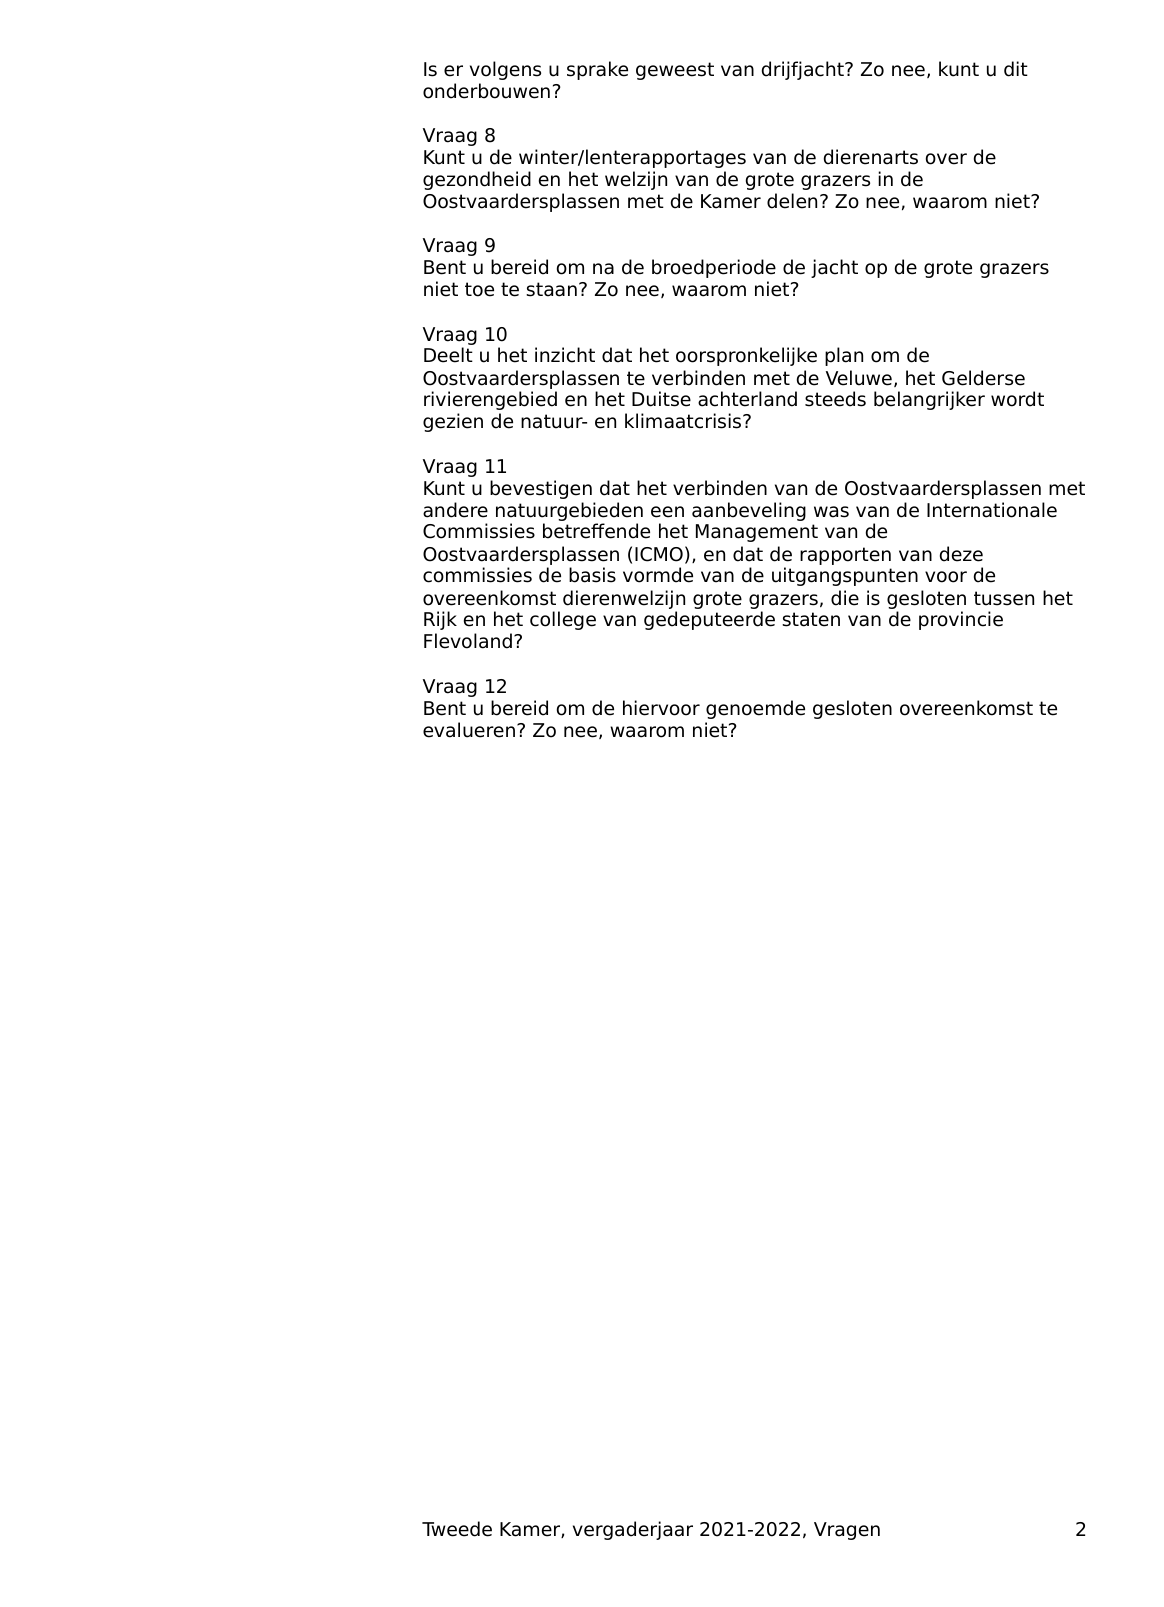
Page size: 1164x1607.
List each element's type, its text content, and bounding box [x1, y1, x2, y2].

text Bent u bereid om de hiervoor genoemde gesloten overeenkomst te evalueren? Zo nee, waarom niet? [422, 697, 1087, 741]
text Is er volgens u sprake geweest van drijfjacht? Zo nee, kunt u dit onderbouwen? [422, 59, 1087, 103]
text Vraag 8 [422, 125, 1087, 147]
text Vraag 11 [422, 456, 1087, 477]
text Bent u bereid om na de broedperiode de jacht op de grote grazers niet toe te staan? Zo nee, waarom niet? [422, 257, 1087, 301]
text Vraag 10 [422, 323, 1087, 345]
text Vraag 9 [422, 235, 1087, 257]
text Kunt u bevestigen dat het verbinden van de Oostvaardersplassen met andere natuurgebieden een aanbeveling was van de Internationale Commissies betreffende het Management van de Oostvaardersplassen (ICMO), en dat de rapporten van deze commissies de basis vormde van de uitgangspunten voor de overeenkomst dierenwelzijn grote grazers, die is gesloten tussen het Rijk en het college van gedeputeerde staten van de provincie Flevoland? [422, 477, 1087, 653]
text Deelt u het inzicht dat het oorspronkelijke plan om de Oostvaardersplassen te verbinden met de Veluwe, het Gelderse rivierengebied en het Duitse achterland steeds belangrijker wordt gezien de natuur- en klimaatcrisis? [422, 345, 1087, 433]
text Vraag 12 [422, 676, 1087, 697]
text Kunt u de winter/lenterapportages van de dierenarts over de gezondheid en het welzijn van de grote grazers in de Oostvaardersplassen met de Kamer delen? Zo nee, waarom niet? [422, 147, 1087, 213]
